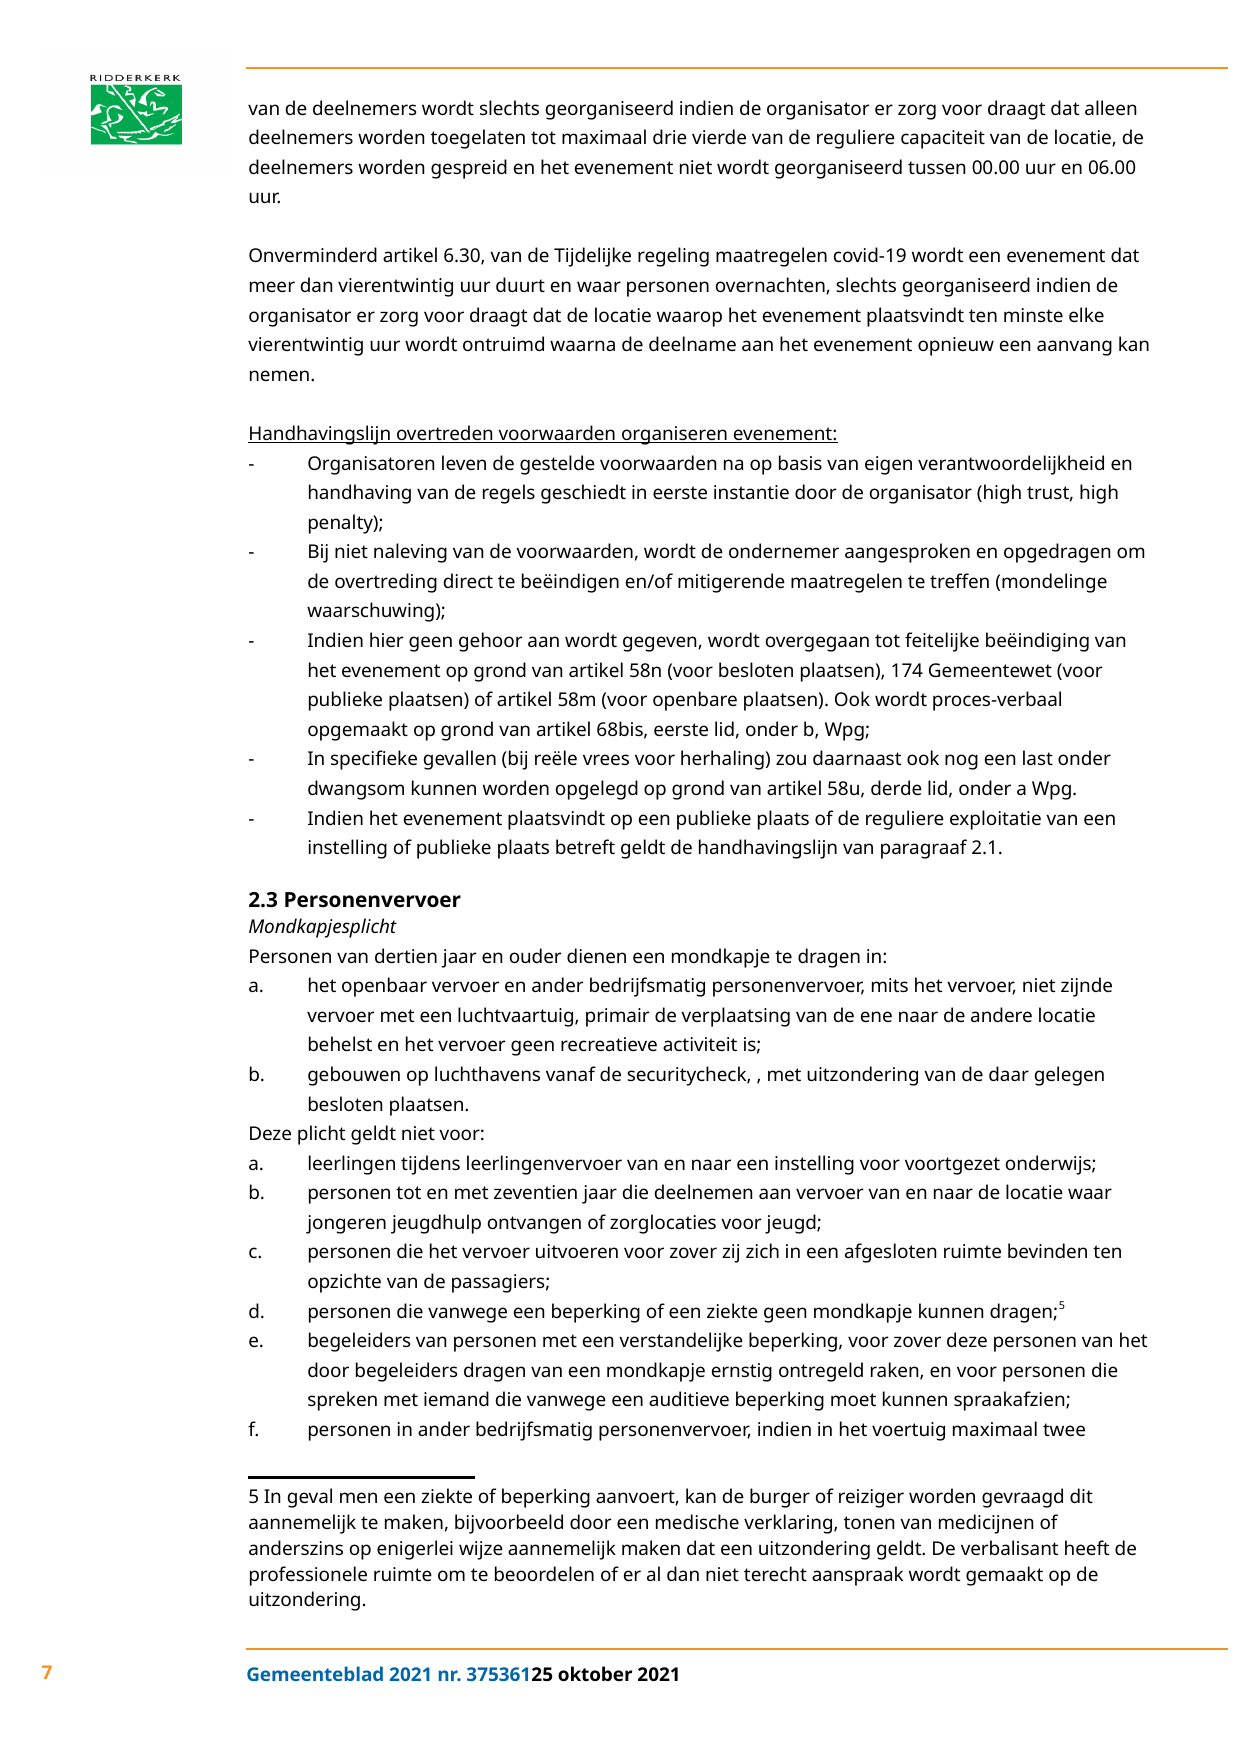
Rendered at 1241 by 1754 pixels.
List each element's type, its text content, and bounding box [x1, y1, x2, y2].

list begeleiders van personen met een verstandelijke beperking, voor zover deze personen van het door begeleiders dragen van een mondkapje ernstig ontregeld raken, en voor personen die spreken met iemand die vanwege een auditieve beperking moet kunnen spraakafzien; [248, 1327, 1152, 1412]
text Handhavingslijn overtreden voorwaarden organiseren evenement: [248, 420, 1152, 446]
list In geval men een ziekte of beperking aanvoert, kan de burger of reiziger worden gevraagd dit aannemelijk te maken, bijvoorbeeld door een medische verklaring, tonen van medicijnen of anderszins op enigerlei wijze aannemelijk maken dat een uitzondering geldt. De verbalisant heeft de professionele ruimte om te beoordelen of er al dan niet terecht aanspraak wordt gemaakt op de uitzondering. [248, 1483, 1152, 1612]
list personen die vanwege een beperking of een ziekte geen mondkapje kunnen dragen; [248, 1298, 1152, 1323]
text Onverminderd artikel 6.30, van de Tijdelijke regeling maatregelen covid-19 wordt een evenement dat meer dan vierentwintig uur duurt en waar personen overnachten, slechts georganiseerd indien de organisator er zorg voor draagt dat de locatie waarop het evenement plaatsvindt ten minste elke vierentwintig uur wordt ontruimd waarna de deelname aan het evenement opnieuw een aanvang kan nemen. [248, 243, 1152, 387]
list leerlingen tijdens leerlingenvervoer van en naar een instelling voor voortgezet onderwijs; [248, 1150, 1152, 1176]
list Bij niet naleving van de voorwaarden, wordt de ondernemer aangesproken en opgedragen om de overtreding direct te beëindigen en/of mitigerende maatregelen te treffen (mondelinge waarschuwing); [248, 538, 1152, 623]
list het openbaar vervoer en ander bedrijfsmatig personenvervoer, mits het vervoer, niet zijnde vervoer met een luchtvaartuig, primair de verplaatsing van de ene naar de andere locatie behelst en het vervoer geen recreatieve activiteit is; [248, 972, 1152, 1057]
text Mondkapjesplicht [248, 913, 1152, 939]
text van de deelnemers wordt slechts georganiseerd indien de organisator er zorg voor draagt dat alleen deelnemers worden toegelaten tot maximaal drie vierde van de reguliere capaciteit van de locatie, de deelnemers worden gespreid en het evenement niet wordt georganiseerd tussen 00.00 uur en 06.00 uur. [248, 95, 1152, 209]
list Indien hier geen gehoor aan wordt gegeven, wordt overgegaan tot feitelijke beëindiging van het evenement op grond van artikel 58n (voor besloten plaatsen), 174 Gemeentewet (voor publieke plaatsen) of artikel 58m (voor openbare plaatsen). Ook wordt proces-verbaal opgemaakt op grond van artikel 68bis, eerste lid, onder b, Wpg; [248, 627, 1152, 742]
text Deze plicht geldt niet voor: [248, 1120, 1152, 1146]
text Personen van dertien jaar en ouder dienen een mondkapje te dragen in: [248, 943, 1152, 968]
list In specifieke gevallen (bij reële vrees voor herhaling) zou daarnaast ook nog een last onder dwangsom kunnen worden opgelegd op grond van artikel 58u, derde lid, onder a Wpg. [248, 746, 1152, 801]
list personen tot en met zeventien jaar die deelnemen aan vervoer van en naar de locatie waar jongeren jeugdhulp ontvangen of zorglocaties voor jeugd; [248, 1179, 1152, 1235]
list personen die het vervoer uitvoeren voor zover zij zich in een afgesloten ruimte bevinden ten opzichte van de passagiers; [248, 1239, 1152, 1294]
picture [41, 47, 231, 172]
text 2.3 Personenvervoer [248, 885, 1152, 913]
list gebouwen op luchthavens vanaf de securitycheck, , met uitzondering van de daar gelegen besloten plaatsen. [248, 1061, 1152, 1116]
list Organisatoren leven de gestelde voorwaarden na op basis van eigen verantwoordelijkheid en handhaving van de regels geschiedt in eerste instantie door de organisator (high trust, high penalty); [248, 450, 1152, 535]
list personen in ander bedrijfsmatig personenvervoer, indien in het voertuig maximaal twee [248, 1416, 1152, 1442]
list Indien het evenement plaatsvindt op een publieke plaats of de reguliere exploitatie van een instelling of publieke plaats betreft geldt de handhavingslijn van paragraaf 2.1. [248, 805, 1152, 860]
